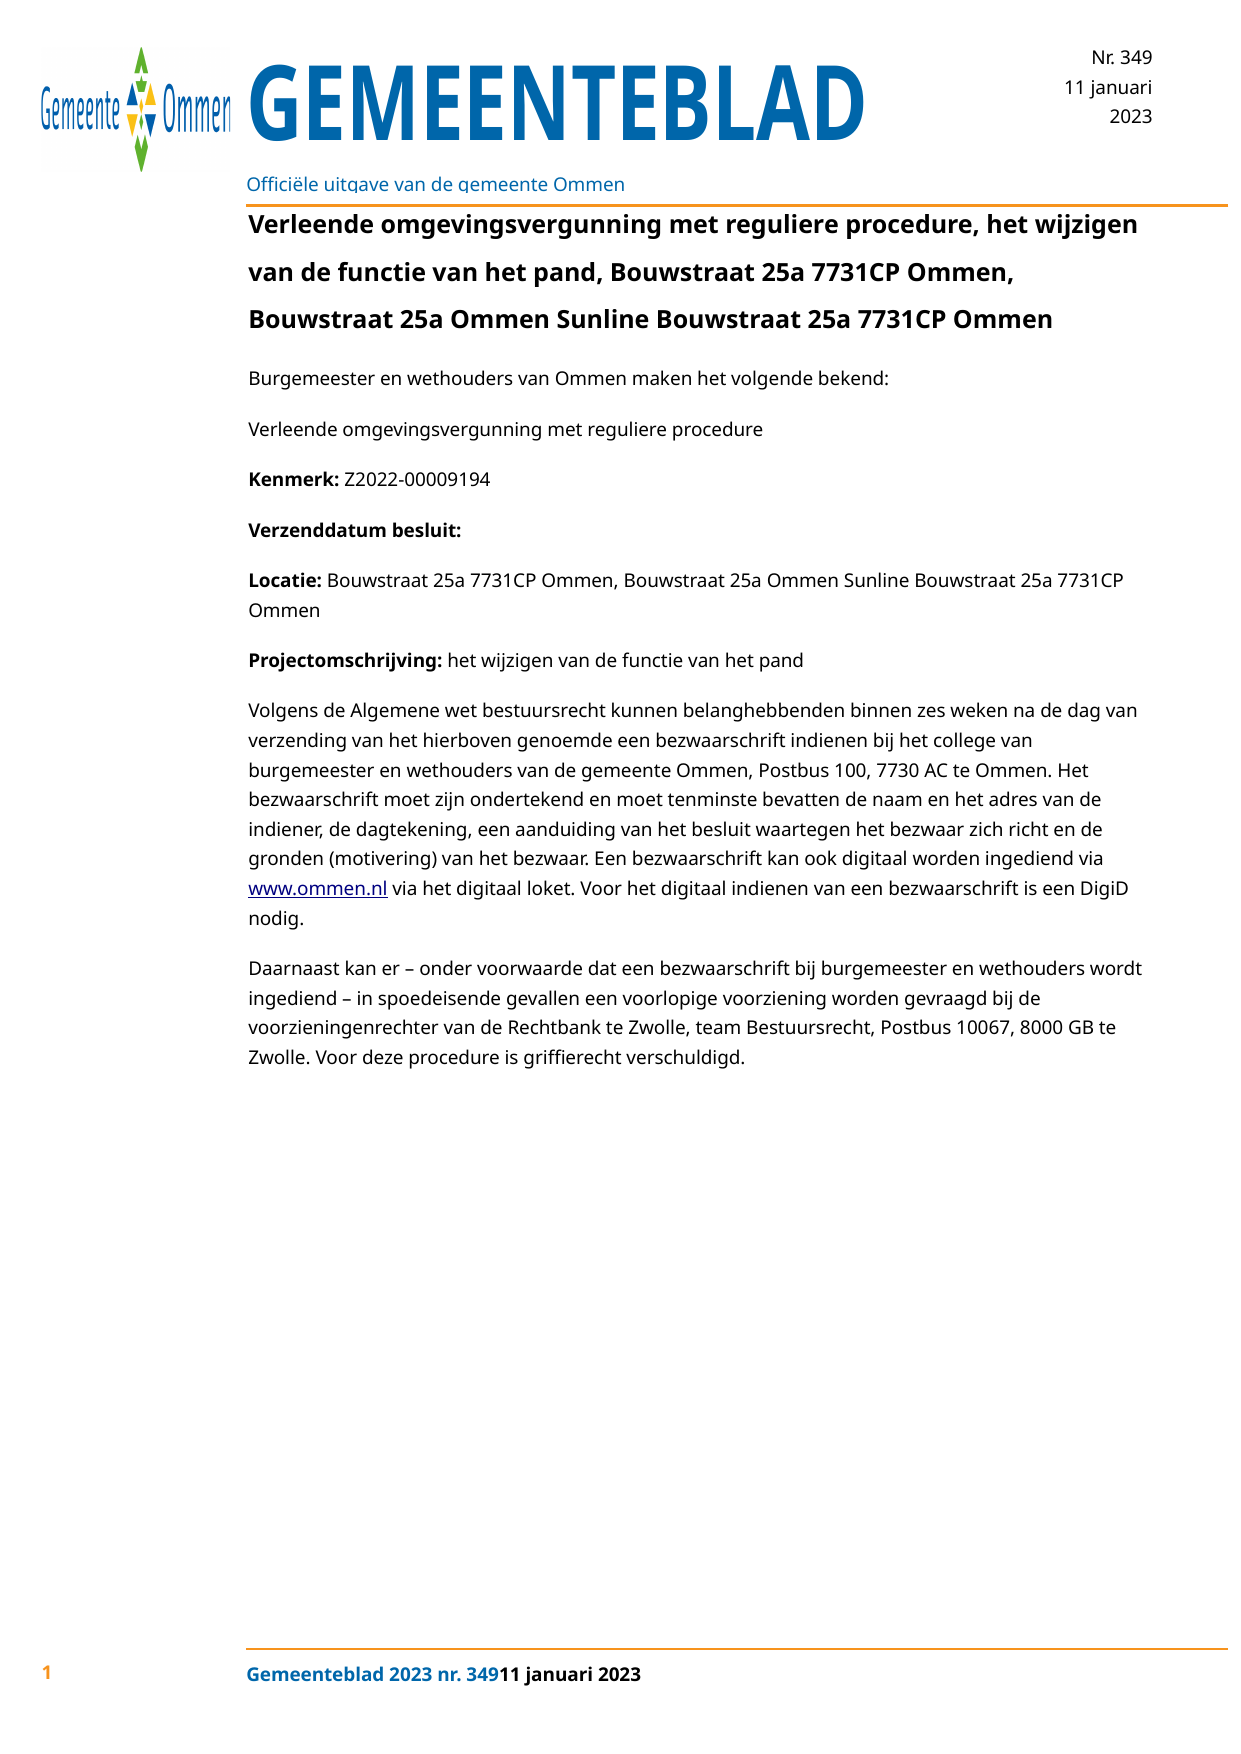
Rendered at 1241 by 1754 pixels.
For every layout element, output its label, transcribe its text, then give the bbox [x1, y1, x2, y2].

text Kenmerk: Z2022-00009194 [248, 466, 1152, 492]
text Verleende omgevingsvergunning met reguliere procedure [248, 416, 1152, 442]
text Burgemeester en wethouders van Ommen maken het volgende bekend: [248, 366, 1152, 391]
text Locatie: Bouwstraat 25a 7731CP Ommen, Bouwstraat 25a Ommen Sunline Bouwstraat 25a 7731CP Ommen [248, 567, 1152, 622]
text Daarnaast kan er – onder voorwaarde dat een bezwaarschrift bij burgemeester en wethouders wordt ingediend – in spoedeisende gevallen een voorlopige voorziening worden gevraagd bij de voorzieningenrechter van de Rechtbank te Zwolle, team Bestuursrecht, Postbus 10067, 8000 GB te Zwolle. Voor deze procedure is griffierecht verschuldigd. [248, 955, 1152, 1069]
picture [41, 47, 231, 172]
text Verleende omgevingsvergunning met reguliere procedure, het wijzigen van de functie van het pand, Bouwstraat 25a 7731CP Ommen, Bouwstraat 25a Ommen Sunline Bouwstraat 25a 7731CP Ommen [248, 207, 1152, 336]
text Verzenddatum besluit: [248, 517, 1152, 542]
text Volgens de Algemene wet bestuursrecht kunnen belanghebbenden binnen zes weken na de dag van verzending van het hierboven genoemde een bezwaarschrift indienen bij het college van burgemeester en wethouders van de gemeente Ommen, Postbus 100, 7730 AC te Ommen. Het bezwaarschrift moet zijn ondertekend en moet tenminste bevatten de naam en het adres van de indiener, de dagtekening, een aanduiding van het besluit waartegen het bezwaar zich richt en de gronden (motivering) van het bezwaar. Een bezwaarschrift kan ook digitaal worden ingediend via www.ommen.nl via het digitaal loket. Voor het digitaal indienen van een bezwaarschrift is een DigiD nodig. [248, 698, 1152, 930]
text Projectomschrijving: het wijzigen van de functie van het pand [248, 647, 1152, 673]
